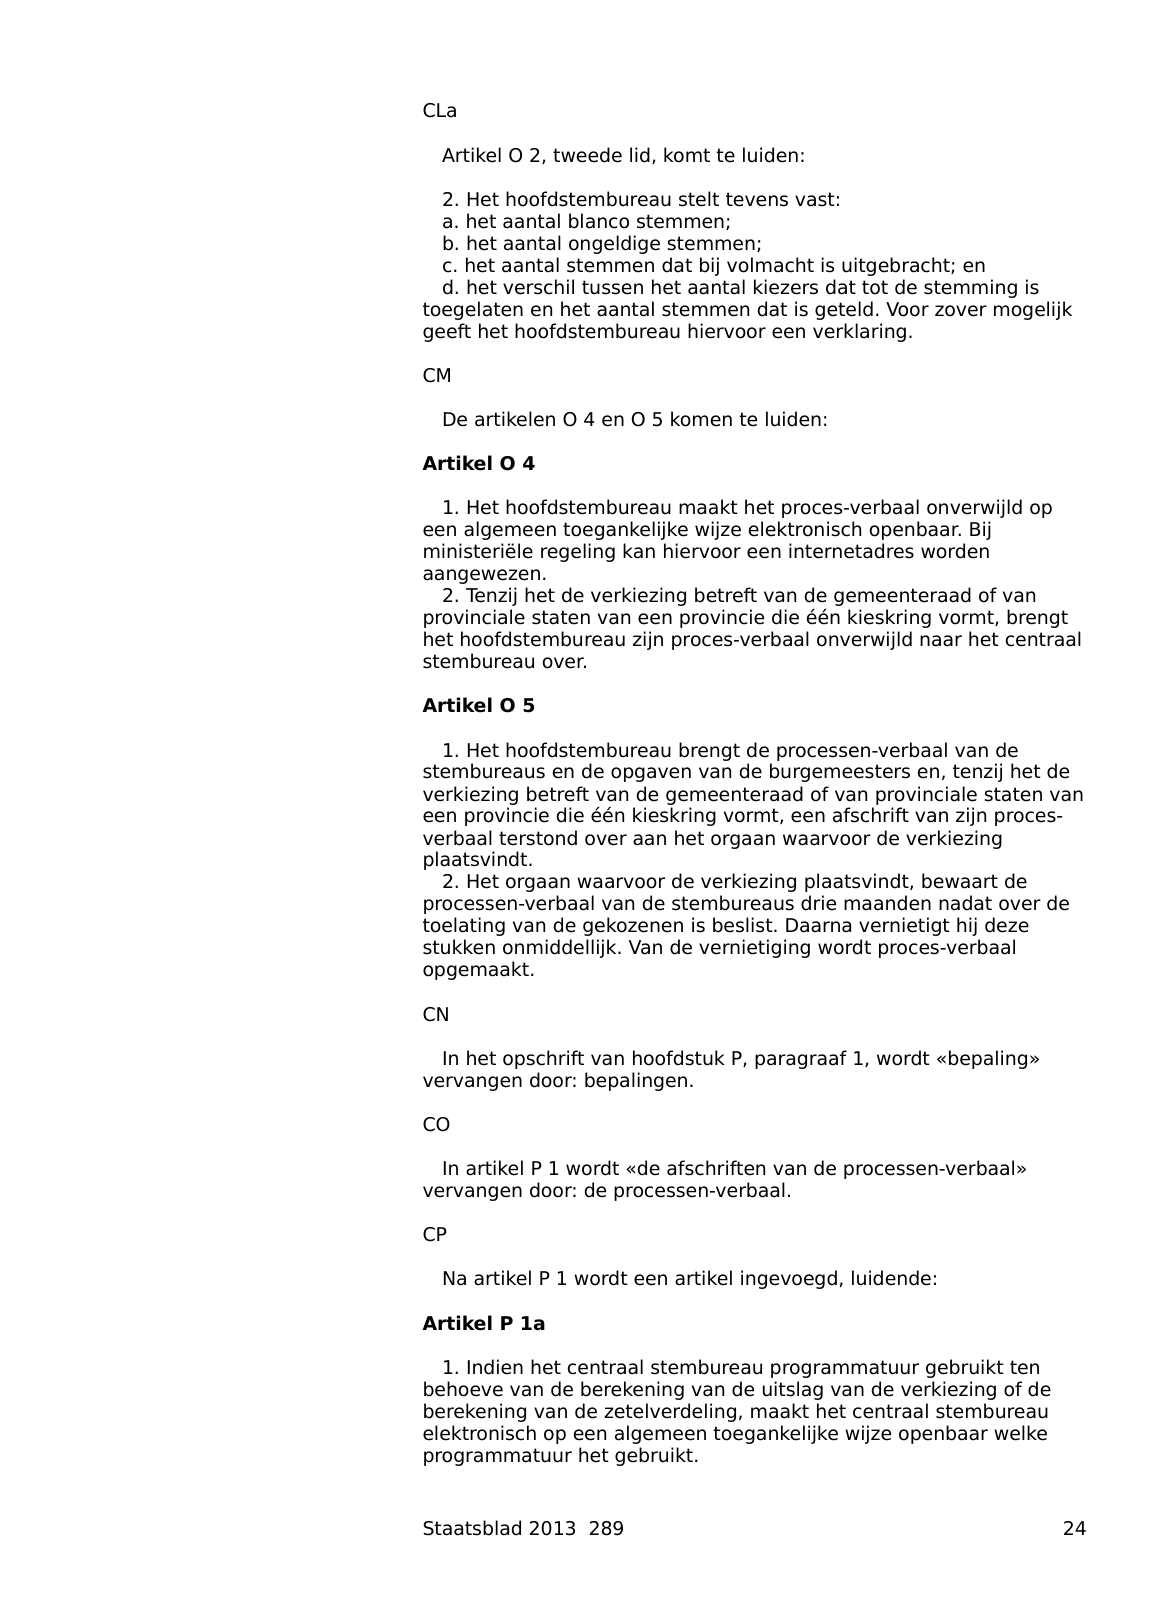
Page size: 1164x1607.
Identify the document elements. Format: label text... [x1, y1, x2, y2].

text CM [422, 365, 1087, 387]
text CN [422, 1003, 1087, 1025]
text In artikel P 1 wordt «de afschriften van de processen-verbaal» vervangen door: de processen-verbaal. [422, 1158, 1087, 1202]
text CP [422, 1224, 1087, 1246]
subtitle Artikel O 5 [422, 695, 1087, 717]
text 1. Indien het centraal stembureau programmatuur gebruikt ten behoeve van de berekening van de uitslag van de verkiezing of de berekening van de zetelverdeling, maakt het centraal stembureau elektronisch op een algemeen toegankelijke wijze openbaar welke programmatuur het gebruikt. [422, 1357, 1087, 1466]
text b. het aantal ongeldige stemmen; [422, 233, 1087, 255]
text CO [422, 1114, 1087, 1136]
subtitle Artikel O 4 [422, 453, 1087, 475]
text a. het aantal blanco stemmen; [422, 211, 1087, 233]
text 1. Het hoofdstembureau brengt de processen-verbaal van de stembureaus en de opgaven van de burgemeesters en, tenzij het de verkiezing betreft van de gemeenteraad of van provinciale staten van een provincie die één kieskring vormt, een afschrift van zijn proces-verbaal terstond over aan het orgaan waarvoor de verkiezing plaatsvindt. [422, 739, 1087, 871]
subtitle Artikel P 1a [422, 1312, 1087, 1334]
text 2. Het orgaan waarvoor de verkiezing plaatsvindt, bewaart de processen-verbaal van de stembureaus drie maanden nadat over de toelating van de gekozenen is beslist. Daarna vernietigt hij deze stukken onmiddellijk. Van de vernietiging wordt proces-verbaal opgemaakt. [422, 871, 1087, 981]
text CLa [422, 100, 1087, 122]
text De artikelen O 4 en O 5 komen te luiden: [422, 409, 1087, 431]
text 2. Het hoofdstembureau stelt tevens vast: [422, 189, 1087, 211]
text 2. Tenzij het de verkiezing betreft van de gemeenteraad of van provinciale staten van een provincie die één kieskring vormt, brengt het hoofdstembureau zijn proces-verbaal onverwijld naar het centraal stembureau over. [422, 585, 1087, 673]
text d. het verschil tussen het aantal kiezers dat tot de stemming is toegelaten en het aantal stemmen dat is geteld. Voor zover mogelijk geeft het hoofdstembureau hiervoor een verklaring. [422, 277, 1087, 343]
text 1. Het hoofdstembureau maakt het proces-verbaal onverwijld op een algemeen toegankelijke wijze elektronisch openbaar. Bij ministeriële regeling kan hiervoor een internetadres worden aangewezen. [422, 497, 1087, 585]
text c. het aantal stemmen dat bij volmacht is uitgebracht; en [422, 255, 1087, 277]
text Na artikel P 1 wordt een artikel ingevoegd, luidende: [422, 1268, 1087, 1290]
text In het opschrift van hoofdstuk P, paragraaf 1, wordt «bepaling» vervangen door: bepalingen. [422, 1048, 1087, 1092]
text Artikel O 2, tweede lid, komt te luiden: [422, 144, 1087, 167]
